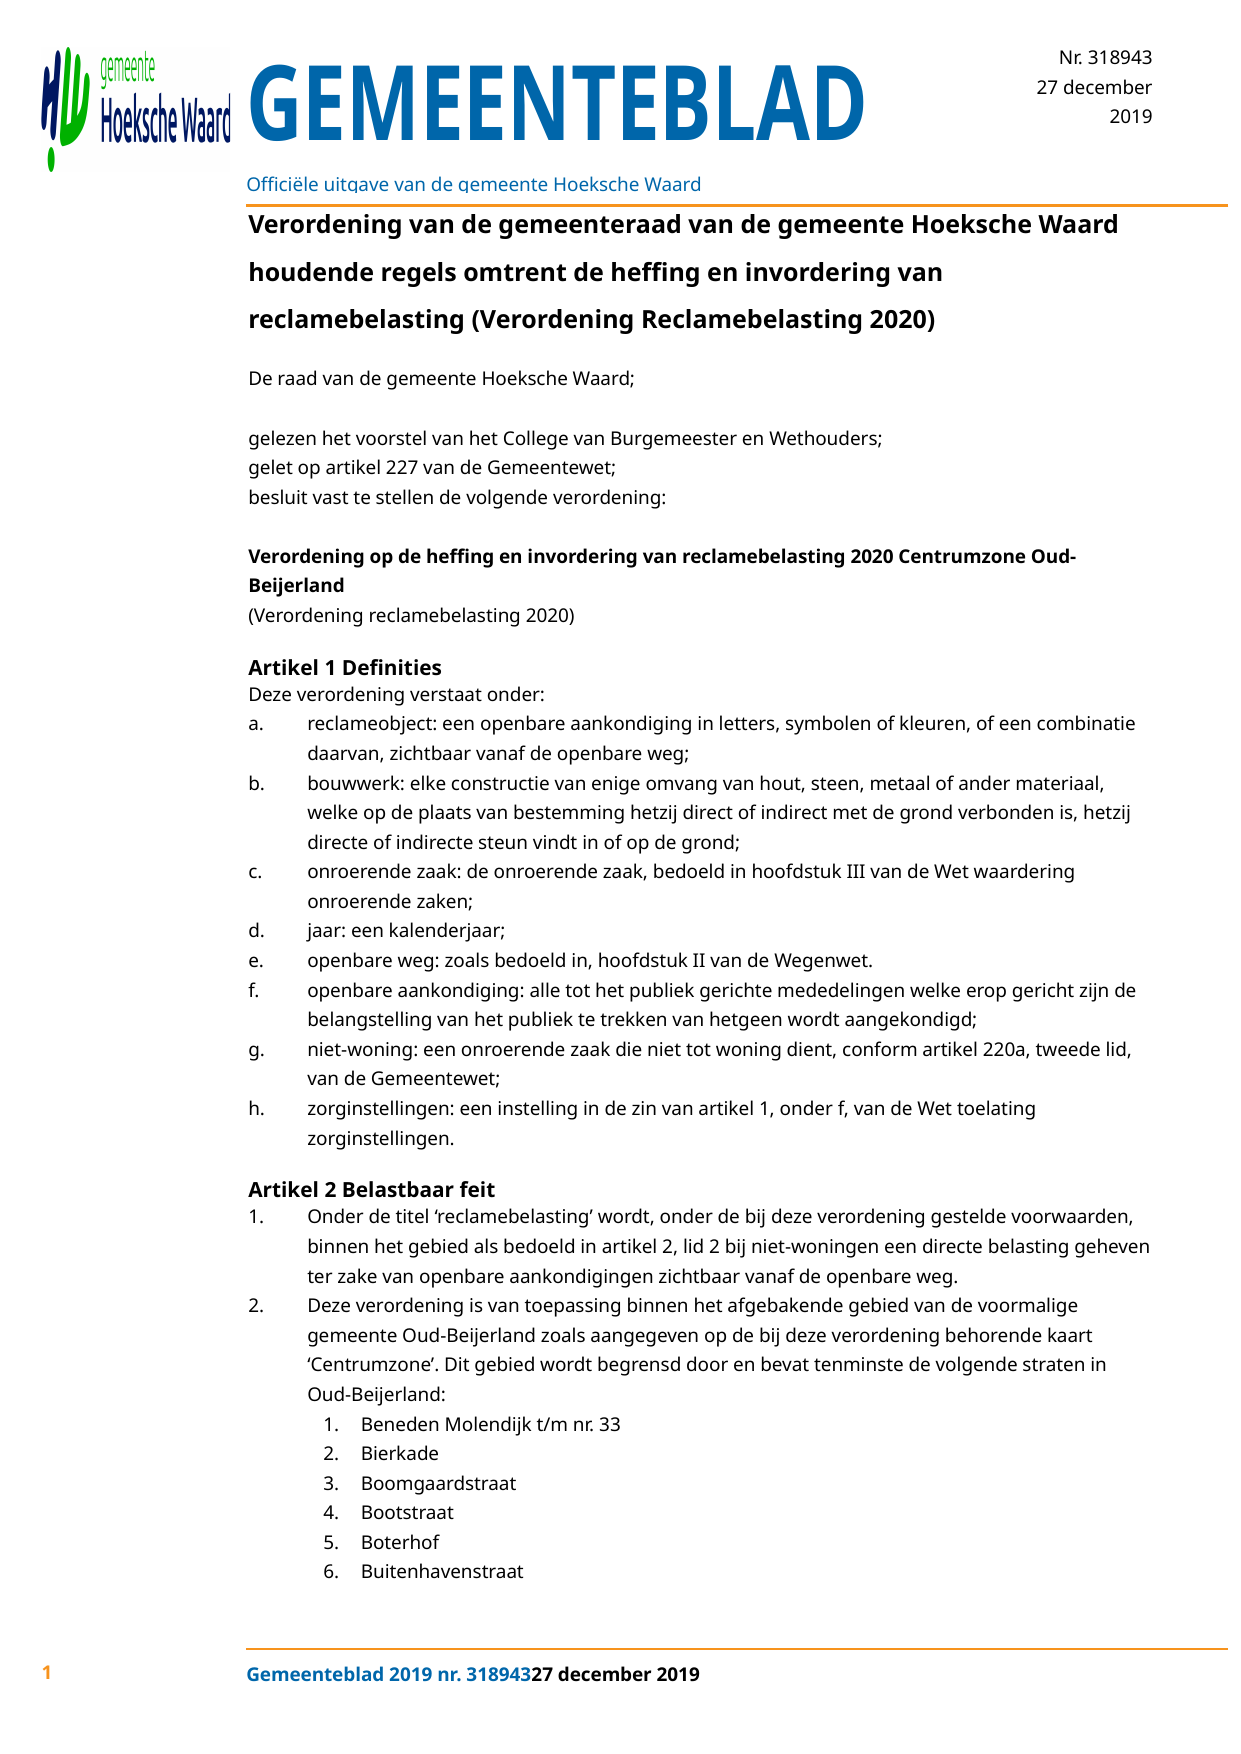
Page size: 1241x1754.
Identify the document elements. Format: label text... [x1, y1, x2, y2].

list reclameobject: een openbare aankondiging in letters, symbolen of kleuren, of een combinatie daarvan, zichtbaar vanaf de openbare weg; [248, 711, 1152, 766]
list Beneden Molendijk t/m nr. 33 [323, 1411, 1152, 1436]
list onroerende zaak: de onroerende zaak, bedoeld in hoofdstuk III van de Wet waardering onroerende zaken; [248, 858, 1152, 914]
list Bierkade [323, 1440, 1152, 1466]
list Bootstraat [323, 1499, 1152, 1525]
list openbare weg: zoals bedoeld in, hoofdstuk II van de Wegenwet. [248, 947, 1152, 973]
text Verordening van de gemeenteraad van de gemeente Hoeksche Waard houdende regels omtrent de heffing en invordering van reclamebelasting (Verordening Reclamebelasting 2020) [248, 207, 1152, 336]
picture [41, 47, 231, 172]
list niet-woning: een onroerende zaak die niet tot woning dient, conform artikel 220a, tweede lid, van de Gemeentewet; [248, 1036, 1152, 1091]
text Verordening op de heffing en invordering van reclamebelasting 2020 Centrumzone Oud-Beijerland [248, 543, 1152, 598]
list Boterhof [323, 1529, 1152, 1555]
text gelet op artikel 227 van de Gemeentewet; [248, 454, 1152, 480]
text Artikel 1 Definities [248, 653, 1152, 681]
text (Verordening reclamebelasting 2020) [248, 602, 1152, 628]
list bouwwerk: elke constructie van enige omvang van hout, steen, metaal of ander materiaal, welke op de plaats van bestemming hetzij direct of indirect met de grond verbonden is, hetzij directe of indirecte steun vindt in of op de grond; [248, 770, 1152, 855]
text besluit vast te stellen de volgende verordening: [248, 484, 1152, 509]
text De raad van de gemeente Hoeksche Waard; [248, 366, 1152, 391]
list jaar: een kalenderjaar; [248, 918, 1152, 943]
list Deze verordening is van toepassing binnen het afgebakende gebied van de voormalige gemeente Oud-Beijerland zoals aangegeven op de bij deze verordening behorende kaart ‘Centrumzone’. Dit gebied wordt begrensd door en bevat tenminste de volgende straten in Oud-Beijerland: [248, 1292, 1152, 1407]
list Buitenhavenstraat [323, 1559, 1152, 1584]
list openbare aankondiging: alle tot het publiek gerichte mededelingen welke erop gericht zijn de belangstelling van het publiek te trekken van hetgeen wordt aangekondigd; [248, 977, 1152, 1032]
list zorginstellingen: een instelling in de zin van artikel 1, onder f, van de Wet toelating zorginstellingen. [248, 1095, 1152, 1151]
text gelezen het voorstel van het College van Burgemeester en Wethouders; [248, 425, 1152, 450]
list Onder de titel ‘reclamebelasting’ wordt, onder de bij deze verordening gestelde voorwaarden, binnen het gebied als bedoeld in artikel 2, lid 2 bij niet-woningen een directe belasting geheven ter zake van openbare aankondigingen zichtbaar vanaf de openbare weg. [248, 1204, 1152, 1288]
text Deze verordening verstaat onder: [248, 681, 1152, 707]
list Boomgaardstraat [323, 1470, 1152, 1496]
text Artikel 2 Belastbaar feit [248, 1175, 1152, 1204]
